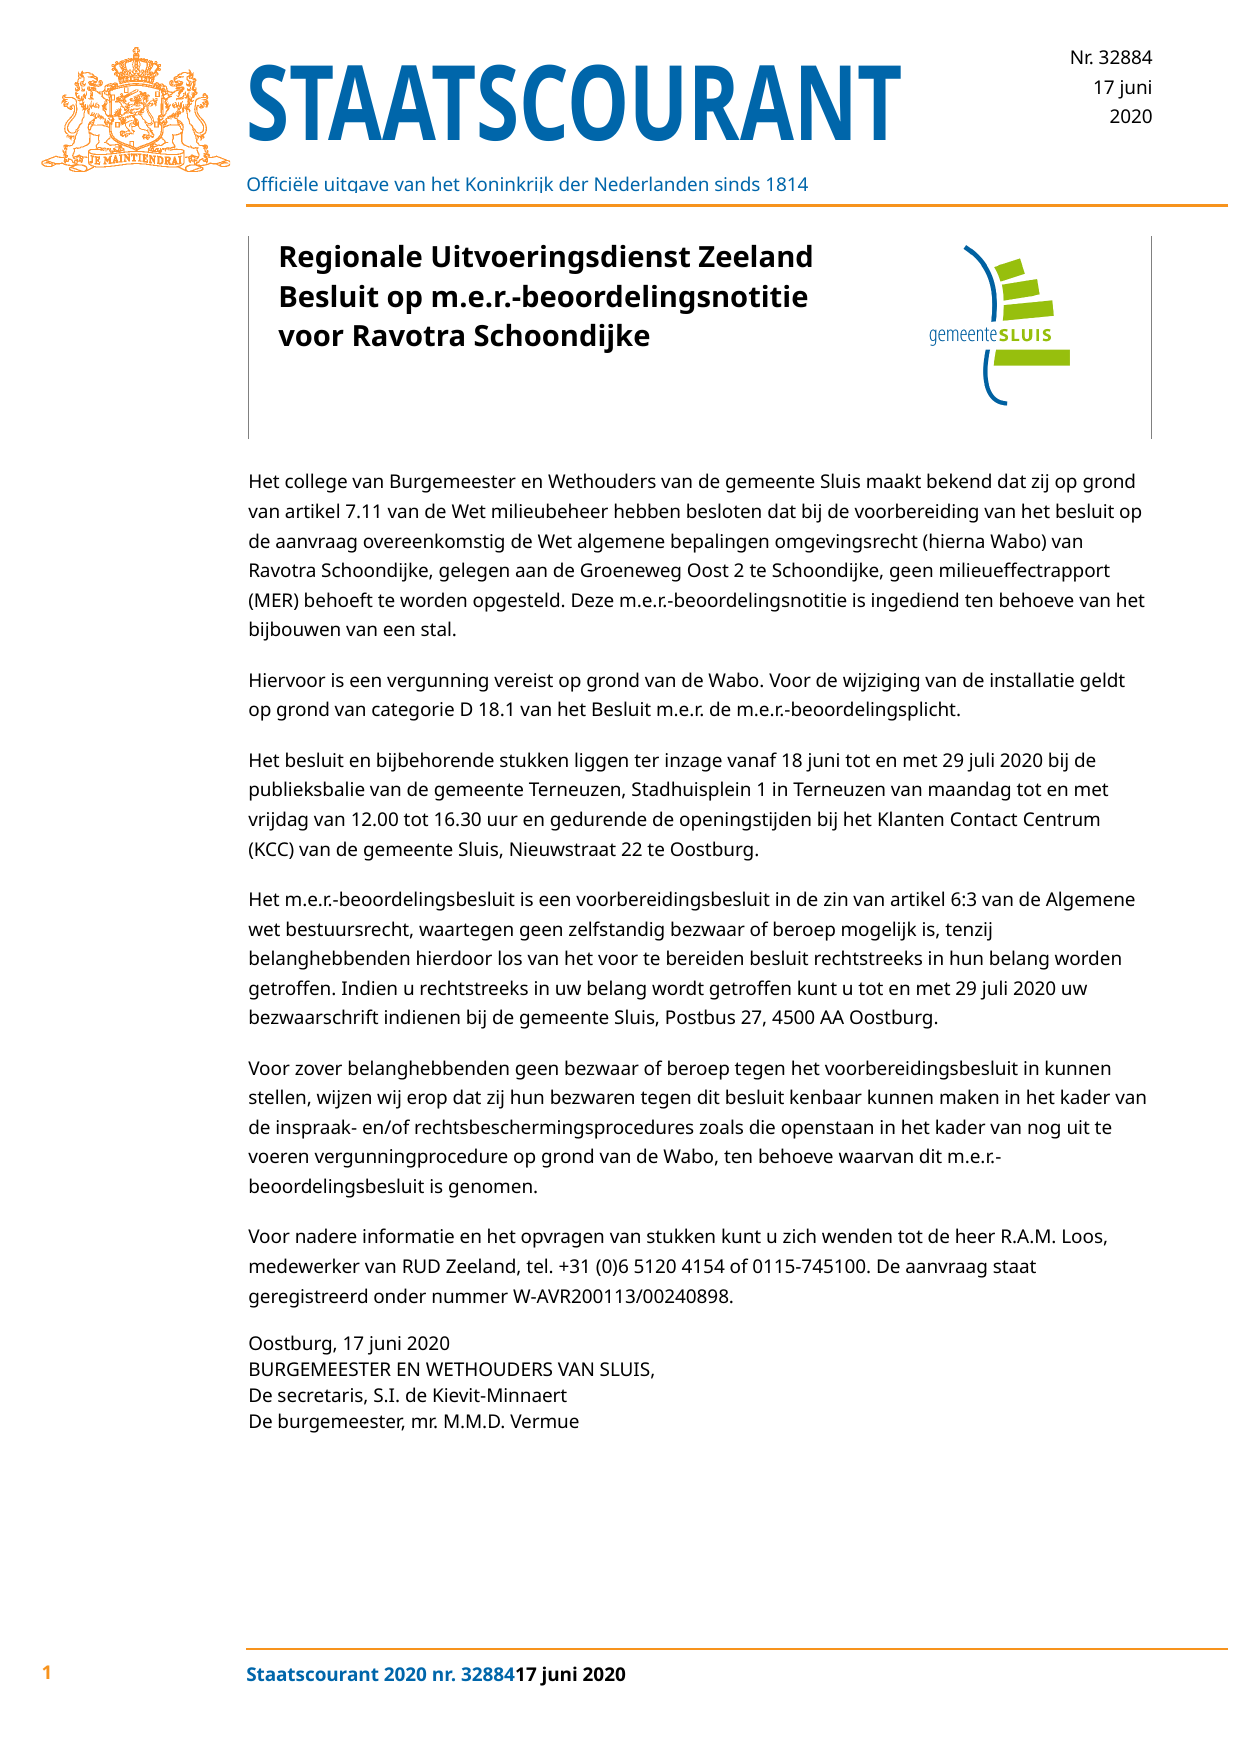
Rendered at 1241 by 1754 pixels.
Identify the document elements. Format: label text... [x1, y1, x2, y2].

text De secretaris, S.I. de Kievit-Minnaert [248, 1382, 1152, 1408]
text Hiervoor is een vergunning vereist op grond van de Wabo. Voor de wijziging van de installatie geldt op grond van categorie D 18.1 van het Besluit m.e.r. de m.e.r.-beoordelingsplicht. [248, 667, 1152, 722]
table_header [850, 236, 912, 413]
table_header [1090, 236, 1151, 413]
text Het college van Burgemeester en Wethouders van de gemeente Sluis maakt bekend dat zij op grond van artikel 7.11 van de Wet milieubeheer hebben besloten dat bij de voorbereiding van het besluit op de aanvraag overeenkomstig de Wet algemene bepalingen omgevingsrecht (hierna Wabo) van Ravotra Schoondijke, gelegen aan de Groeneweg Oost 2 te Schoondijke, geen milieueffectrapport (MER) behoeft te worden opgesteld. Deze m.e.r.-beoordelingsnotitie is ingediend ten behoeve van het bijbouwen van een stal. [248, 469, 1152, 642]
picture [912, 236, 1090, 414]
text Voor nadere informatie en het opvragen van stukken kunt u zich wenden tot de heer R.A.M. Loos, medewerker van RUD Zeeland, tel. +31 (0)6 5120 4154 of 0115-745100. De aanvraag staat geregistreerd onder nummer W-AVR200113/00240898. [248, 1224, 1152, 1308]
text De burgemeester, mr. M.M.D. Vermue [248, 1408, 1152, 1433]
text Oostburg, 17 juni 2020 [248, 1331, 1152, 1356]
text Het besluit en bijbehorende stukken liggen ter inzage vanaf 18 juni tot en met 29 juli 2020 bij de publieksbalie van de gemeente Terneuzen, Stadhuisplein 1 in Terneuzen van maandag tot en met vrijdag van 12.00 tot 16.30 uur en gedurende de openingstijden bij het Klanten Contact Centrum (KCC) van de gemeente Sluis, Nieuwstraat 22 te Oostburg. [248, 747, 1152, 861]
table_header [850, 414, 1151, 439]
text Voor zover belanghebbenden geen bezwaar of beroep tegen het voorbereidingsbesluit in kunnen stellen, wijzen wij erop dat zij hun bezwaren tegen dit besluit kenbaar kunnen maken in het kader van de inspraak- en/of rechtsbeschermingsprocedures zoals die openstaan in het kader van nog uit te voeren vergunningprocedure op grond van de Wabo, ten behoeve waarvan dit m.e.r.-beoordelingsbesluit is genomen. [248, 1055, 1152, 1199]
text BURGEMEESTER EN WETHOUDERS VAN SLUIS, [248, 1356, 1152, 1382]
text Het m.e.r.-beoordelingsbesluit is een voorbereidingsbesluit in de zin van artikel 6:3 van de Algemene wet bestuursrecht, waartegen geen zelfstandig bezwaar of beroep mogelijk is, tenzij belanghebbenden hierdoor los van het voor te bereiden besluit rechtstreeks in hun belang worden getroffen. Indien u rechtstreeks in uw belang wordt getroffen kunt u tot en met 29 juli 2020 uw bezwaarschrift indienen bij de gemeente Sluis, Postbus 27, 4500 AA Oostburg. [248, 886, 1152, 1030]
picture [41, 47, 231, 172]
table_header Regionale Uitvoeringsdienst Zeeland Besluit op m.e.r.-beoordelingsnotitie voor Ravotra Schoondijke [249, 236, 850, 439]
